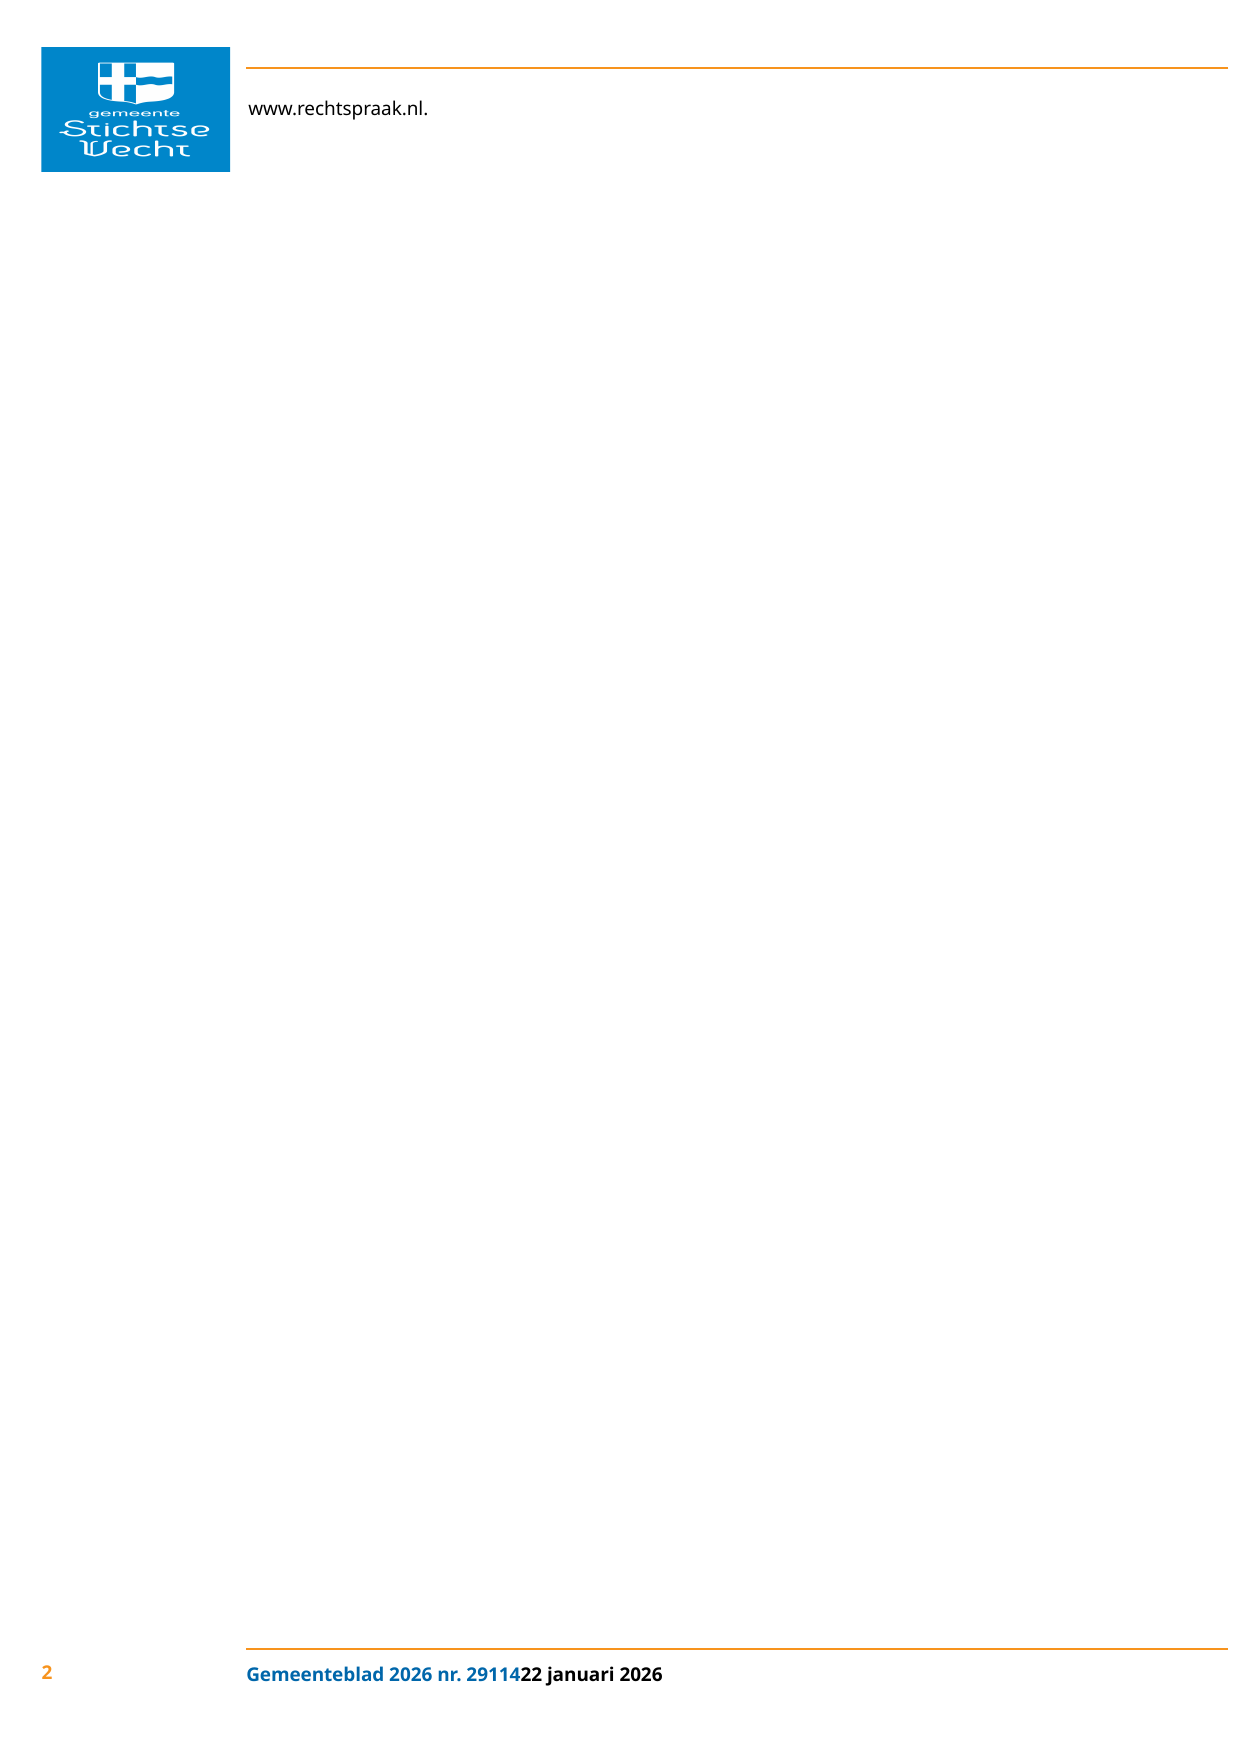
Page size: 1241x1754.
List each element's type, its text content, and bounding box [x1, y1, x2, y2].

text www.rechtspraak.nl. [248, 95, 1152, 121]
picture [137, 63, 174, 103]
picture [99, 63, 135, 101]
